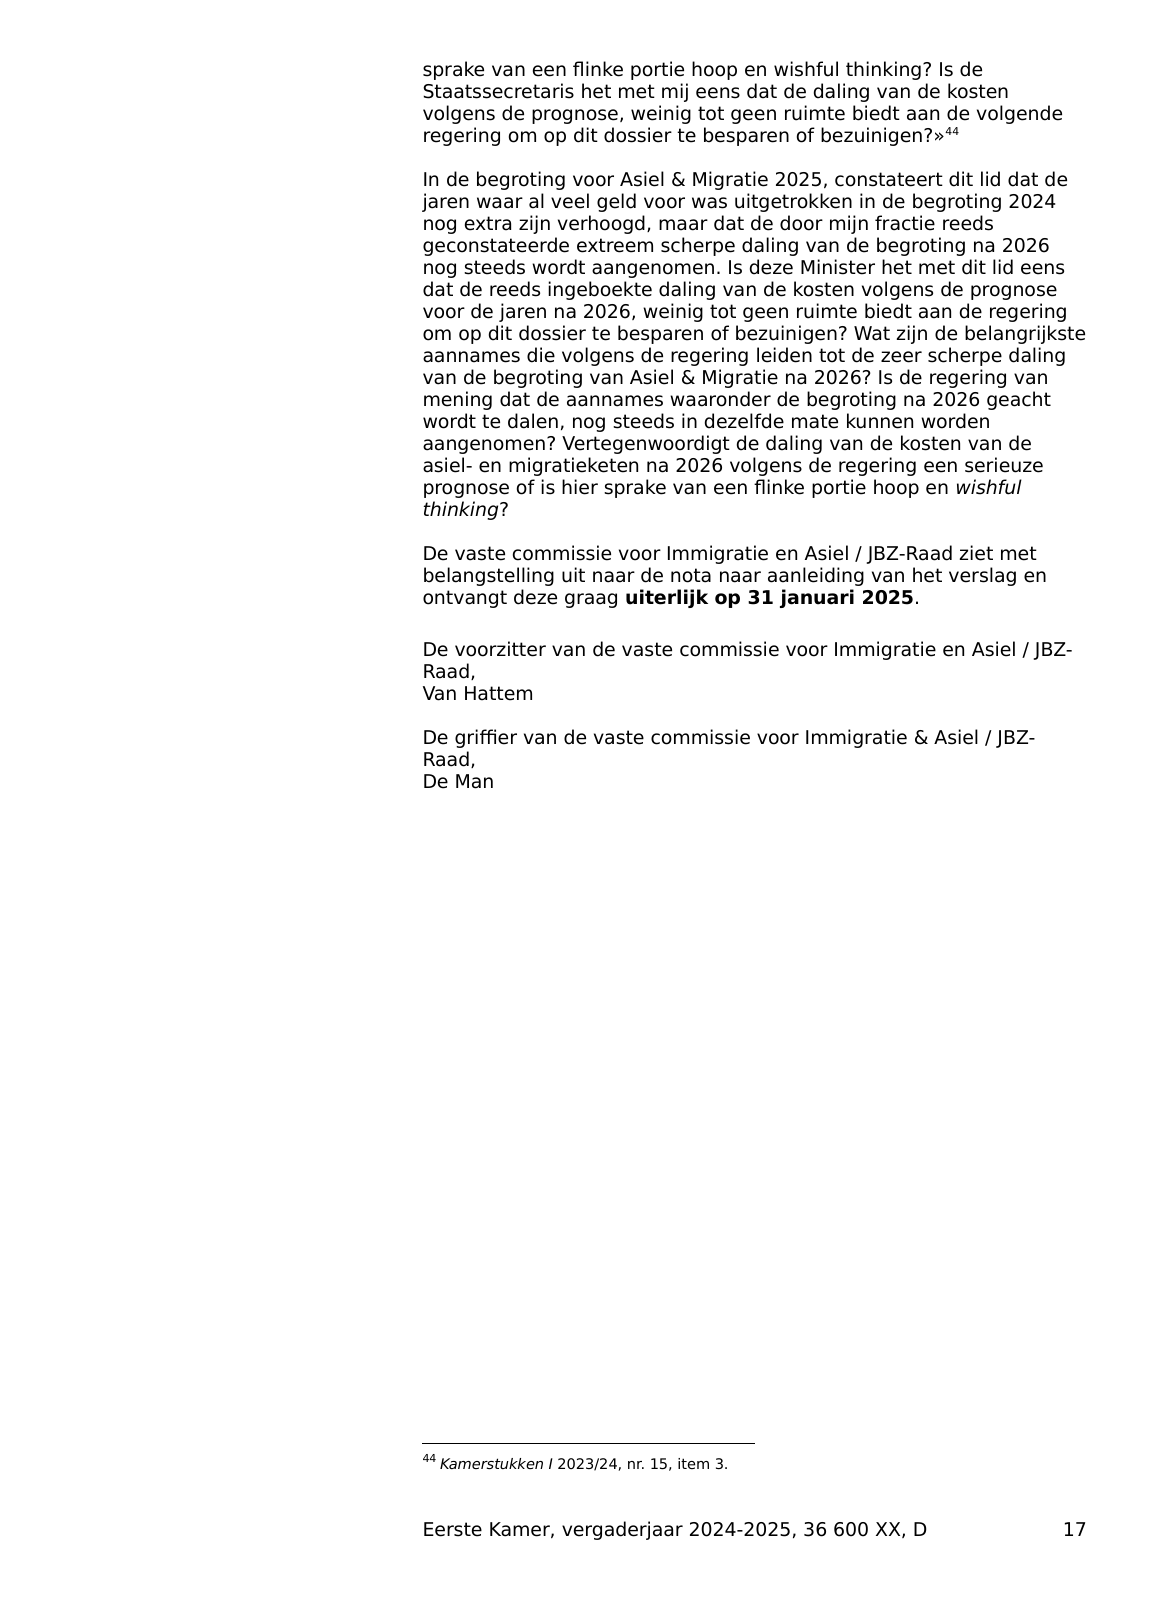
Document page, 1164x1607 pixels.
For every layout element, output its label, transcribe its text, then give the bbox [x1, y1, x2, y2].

text De voorzitter van de vaste commissie voor Immigratie en Asiel / JBZ-Raad, Van Hattem [422, 639, 1087, 705]
text In de begroting voor Asiel & Migratie 2025, constateert dit lid dat de jaren waar al veel geld voor was uitgetrokken in de begroting 2024 nog extra zijn verhoogd, maar dat de door mijn fractie reeds geconstateerde extreem scherpe daling van de begroting na 2026 nog steeds wordt aangenomen. Is deze Minister het met dit lid eens dat de reeds ingeboekte daling van de kosten volgens de prognose voor de jaren na 2026, weinig tot geen ruimte biedt aan de regering om op dit dossier te besparen of bezuinigen? Wat zijn de belangrijkste aannames die volgens de regering leiden tot de zeer scherpe daling van de begroting van Asiel & Migratie na 2026? Is de regering van mening dat de aannames waaronder de begroting na 2026 geacht wordt te dalen, nog steeds in dezelfde mate kunnen worden aangenomen? Vertegenwoordigt de daling van de kosten van de asiel- en migratieketen na 2026 volgens de regering een serieuze prognose of is hier sprake van een flinke portie hoop en wishful thinking? [422, 169, 1087, 521]
text De griffier van de vaste commissie voor Immigratie & Asiel / JBZ-Raad, De Man [422, 727, 1087, 793]
text sprake van een flinke portie hoop en wishful thinking? Is de Staatssecretaris het met mij eens dat de daling van de kosten volgens de prognose, weinig tot geen ruimte biedt aan de volgende regering om op dit dossier te besparen of bezuinigen?» [422, 59, 1087, 147]
text De vaste commissie voor Immigratie en Asiel / JBZ-Raad ziet met belangstelling uit naar de nota naar aanleiding van het verslag en ontvangt deze graag uiterlijk op 31 januari 2025. [422, 543, 1087, 609]
text Kamerstukken I 2023/24, nr. 15, item 3. [422, 1452, 1087, 1474]
